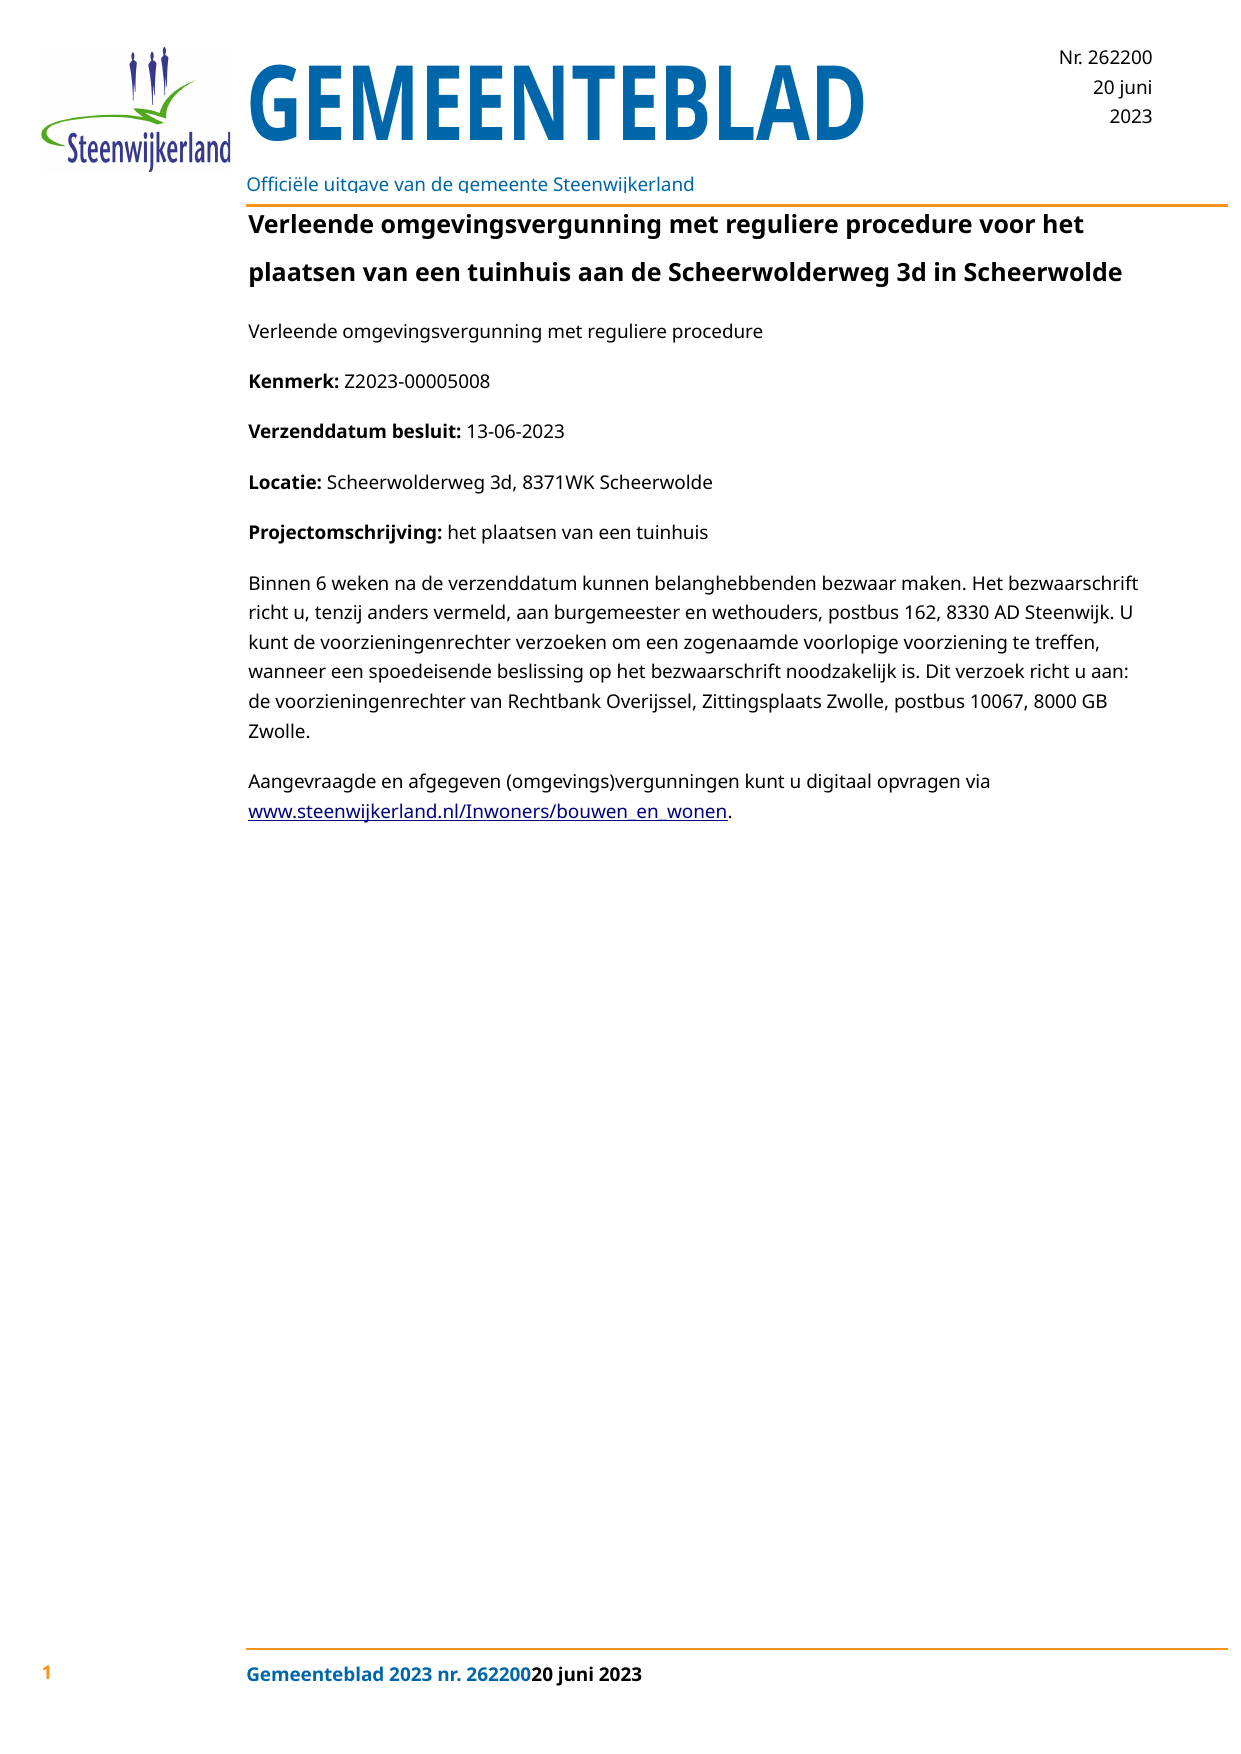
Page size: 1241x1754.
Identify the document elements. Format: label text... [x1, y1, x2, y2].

text Binnen 6 weken na de verzenddatum kunnen belanghebbenden bezwaar maken. Het bezwaarschrift richt u, tenzij anders vermeld, aan burgemeester en wethouders, postbus 162, 8330 AD Steenwijk. U kunt de voorzieningenrechter verzoeken om een zogenaamde voorlopige voorziening te treffen, wanneer een spoedeisende beslissing op het bezwaarschrift noodzakelijk is. Dit verzoek richt u aan: de voorzieningenrechter van Rechtbank Overijssel, Zittingsplaats Zwolle, postbus 10067, 8000 GB Zwolle. [248, 570, 1152, 744]
text Verleende omgevingsvergunning met reguliere procedure voor het plaatsen van een tuinhuis aan de Scheerwolderweg 3d in Scheerwolde [248, 207, 1152, 288]
text Kenmerk: Z2023-00005008 [248, 368, 1152, 394]
text Projectomschrijving: het plaatsen van een tuinhuis [248, 519, 1152, 545]
text Aangevraagde en afgegeven (omgevings)vergunningen kunt u digitaal opvragen via www.steenwijkerland.nl/Inwoners/bouwen_en_wonen. [248, 768, 1152, 824]
text Verzenddatum besluit: 13-06-2023 [248, 419, 1152, 444]
text Locatie: Scheerwolderweg 3d, 8371WK Scheerwolde [248, 469, 1152, 495]
text Verleende omgevingsvergunning met reguliere procedure [248, 318, 1152, 344]
picture [41, 47, 231, 172]
